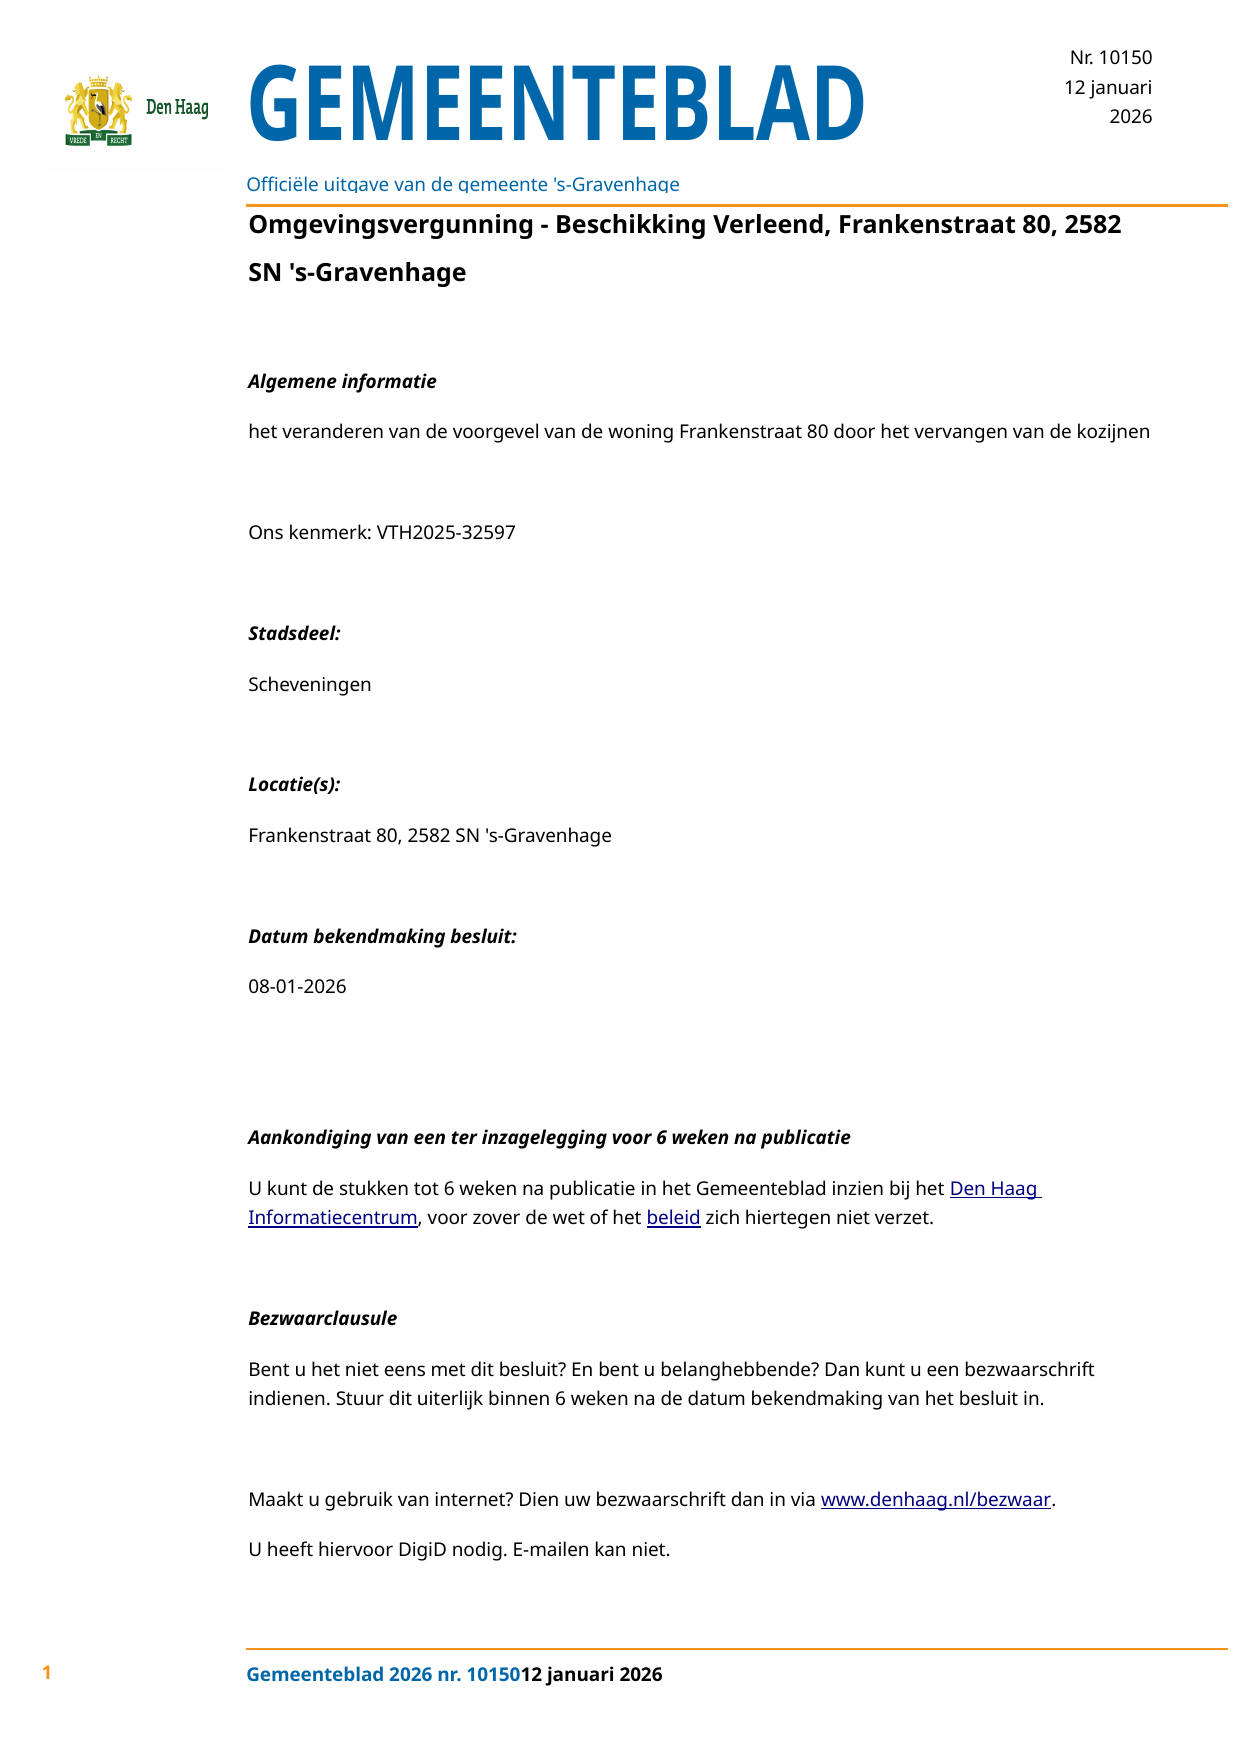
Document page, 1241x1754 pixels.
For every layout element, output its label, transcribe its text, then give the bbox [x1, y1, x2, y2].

text Stadsdeel: [248, 620, 1152, 646]
text Datum bekendmaking besluit: [248, 923, 1152, 949]
picture [41, 47, 231, 172]
text U kunt de stukken tot 6 weken na publicatie in het Gemeenteblad inzien bij het Den Haag Informatiecentrum, voor zover de wet of het beleid zich hiertegen niet verzet. [248, 1175, 1152, 1230]
text Frankenstraat 80, 2582 SN 's-Gravenhage [248, 822, 1152, 848]
text Bezwaarclausule [248, 1305, 1152, 1331]
text 08-01-2026 [248, 973, 1152, 999]
text Ons kenmerk: VTH2025-32597 [248, 519, 1152, 545]
text Maakt u gebruik van internet? Dien uw bezwaarschrift dan in via www.denhaag.nl/bezwaar. [248, 1486, 1152, 1512]
text Bent u het niet eens met dit besluit? En bent u belanghebbende? Dan kunt u een bezwaarschrift indienen. Stuur dit uiterlijk binnen 6 weken na de datum bekendmaking van het besluit in. [248, 1356, 1152, 1411]
text Omgevingsvergunning - Beschikking Verleend, Frankenstraat 80, 2582 SN 's-Gravenhage [248, 207, 1152, 288]
text U heeft hiervoor DigiD nodig. E-mailen kan niet. [248, 1537, 1152, 1562]
text Scheveningen [248, 671, 1152, 697]
text Algemene informatie [248, 368, 1152, 394]
text het veranderen van de voorgevel van de woning Frankenstraat 80 door het vervangen van de kozijnen [248, 419, 1152, 444]
text Locatie(s): [248, 772, 1152, 797]
text Aankondiging van een ter inzagelegging voor 6 weken na publicatie [248, 1124, 1152, 1150]
